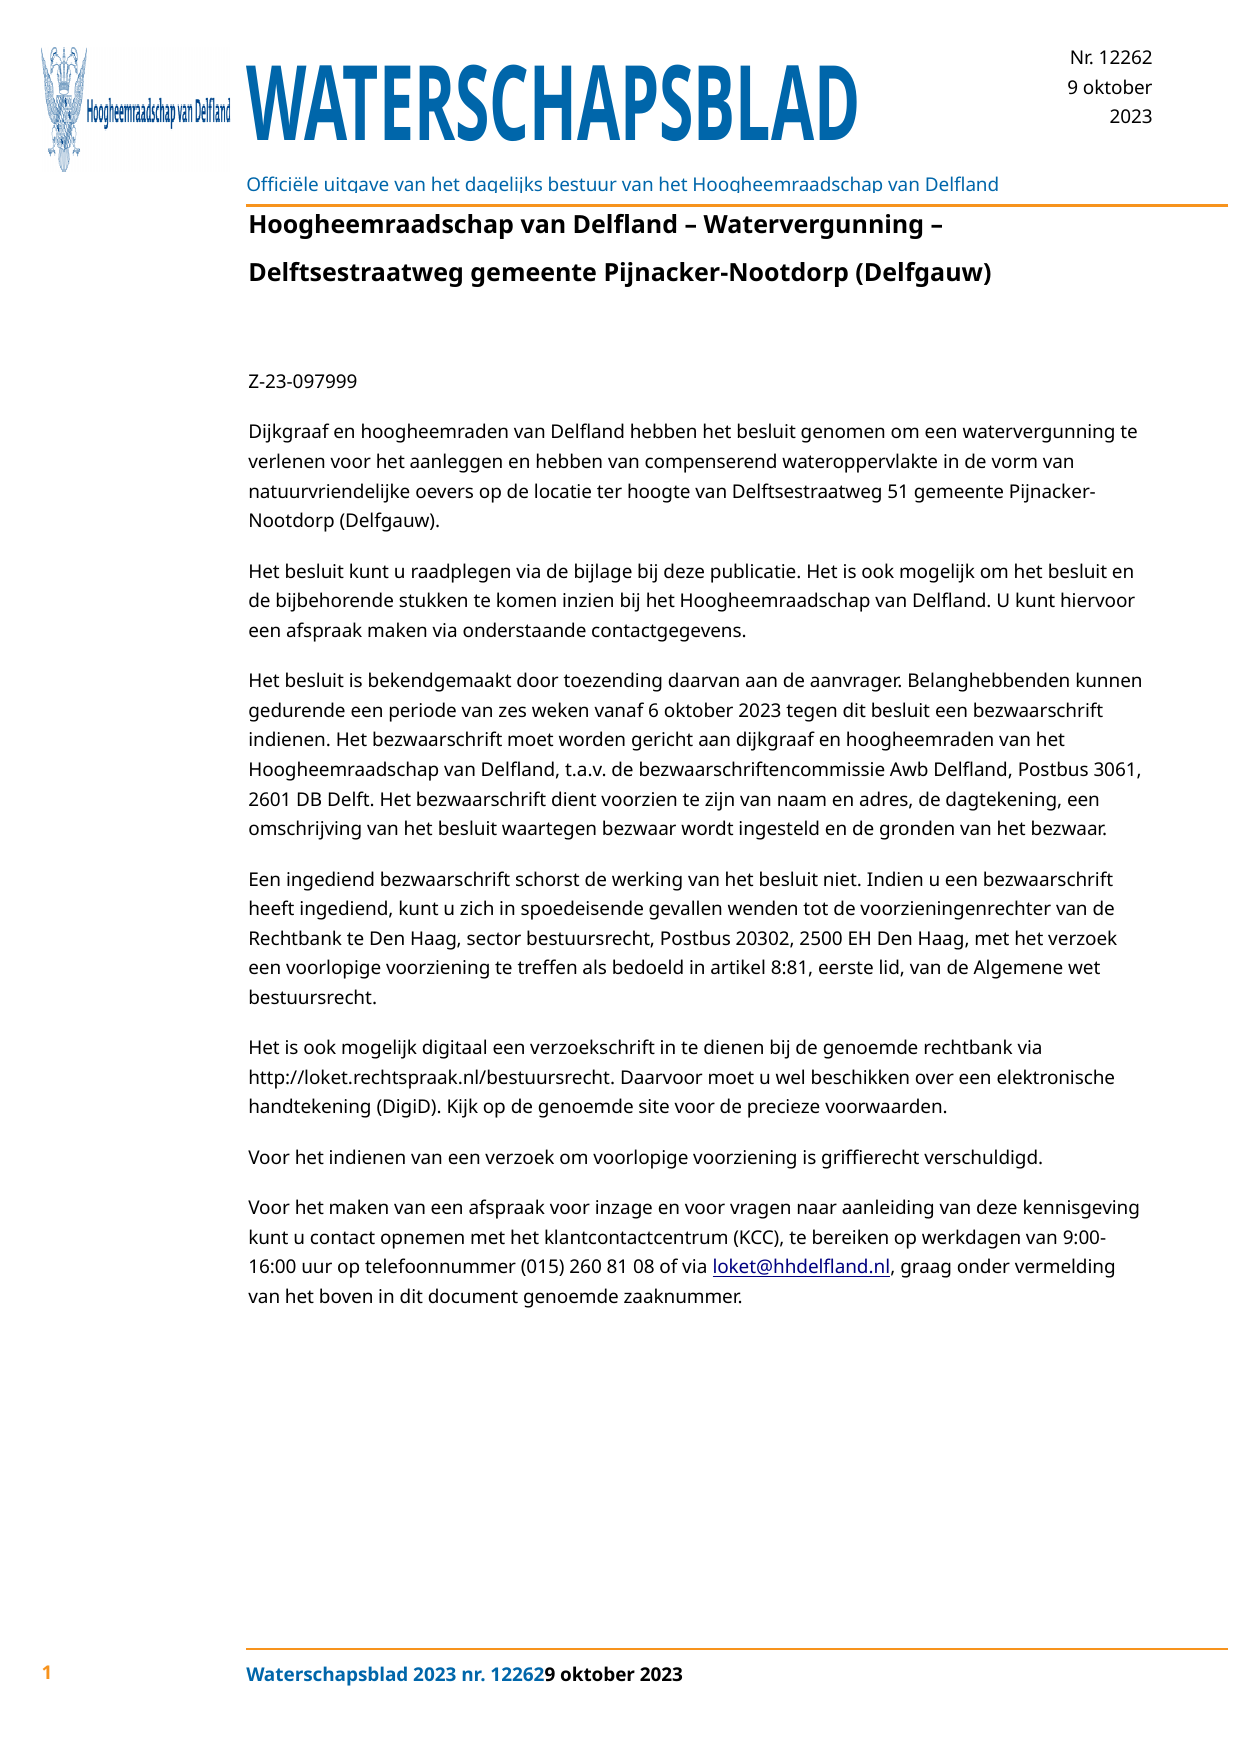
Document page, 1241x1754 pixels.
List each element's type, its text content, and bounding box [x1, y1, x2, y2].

text Het is ook mogelijk digitaal een verzoekschrift in te dienen bij de genoemde rechtbank via http://loket.rechtspraak.nl/bestuursrecht. Daarvoor moet u wel beschikken over een elektronische handtekening (DigiD). Kijk op de genoemde site voor de precieze voorwaarden. [248, 1034, 1152, 1119]
picture [41, 47, 231, 172]
text Voor het indienen van een verzoek om voorlopige voorziening is griffierecht verschuldigd. [248, 1144, 1152, 1170]
text Z-23-097999 [248, 368, 1152, 394]
text Hoogheemraadschap van Delfland – Watervergunning – Delftsestraatweg gemeente Pijnacker-Nootdorp (Delfgauw) [248, 207, 1152, 288]
text Het besluit kunt u raadplegen via de bijlage bij deze publicatie. Het is ook mogelijk om het besluit en de bijbehorende stukken te komen inzien bij het Hoogheemraadschap van Delfland. U kunt hiervoor een afspraak maken via onderstaande contactgegevens. [248, 558, 1152, 643]
text Dijkgraaf en hoogheemraden van Delfland hebben het besluit genomen om een watervergunning te verlenen voor het aanleggen en hebben van compenserend wateroppervlakte in de vorm van natuurvriendelijke oevers op de locatie ter hoogte van Delftsestraatweg 51 gemeente Pijnacker-Nootdorp (Delfgauw). [248, 419, 1152, 533]
text Voor het maken van een afspraak voor inzage en voor vragen naar aanleiding van deze kennisgeving kunt u contact opnemen met het klantcontactcentrum (KCC), te bereiken op werkdagen van 9:00-16:00 uur op telefoonnummer (015) 260 81 08 of via loket@hhdelfland.nl, graag onder vermelding van het boven in dit document genoemde zaaknummer. [248, 1194, 1152, 1309]
text Een ingediend bezwaarschrift schorst de werking van het besluit niet. Indien u een bezwaarschrift heeft ingediend, kunt u zich in spoedeisende gevallen wenden tot de voorzieningenrechter van de Rechtbank te Den Haag, sector bestuursrecht, Postbus 20302, 2500 EH Den Haag, met het verzoek een voorlopige voorziening te treffen als bedoeld in artikel 8:81, eerste lid, van de Algemene wet bestuursrecht. [248, 866, 1152, 1010]
text Het besluit is bekendgemaakt door toezending daarvan aan de aanvrager. Belanghebbenden kunnen gedurende een periode van zes weken vanaf 6 oktober 2023 tegen dit besluit een bezwaarschrift indienen. Het bezwaarschrift moet worden gericht aan dijkgraaf en hoogheemraden van het Hoogheemraadschap van Delfland, t.a.v. de bezwaarschriftencommissie Awb Delfland, Postbus 3061, 2601 DB Delft. Het bezwaarschrift dient voorzien te zijn van naam en adres, de dagtekening, een omschrijving van het besluit waartegen bezwaar wordt ingesteld en de gronden van het bezwaar. [248, 667, 1152, 841]
